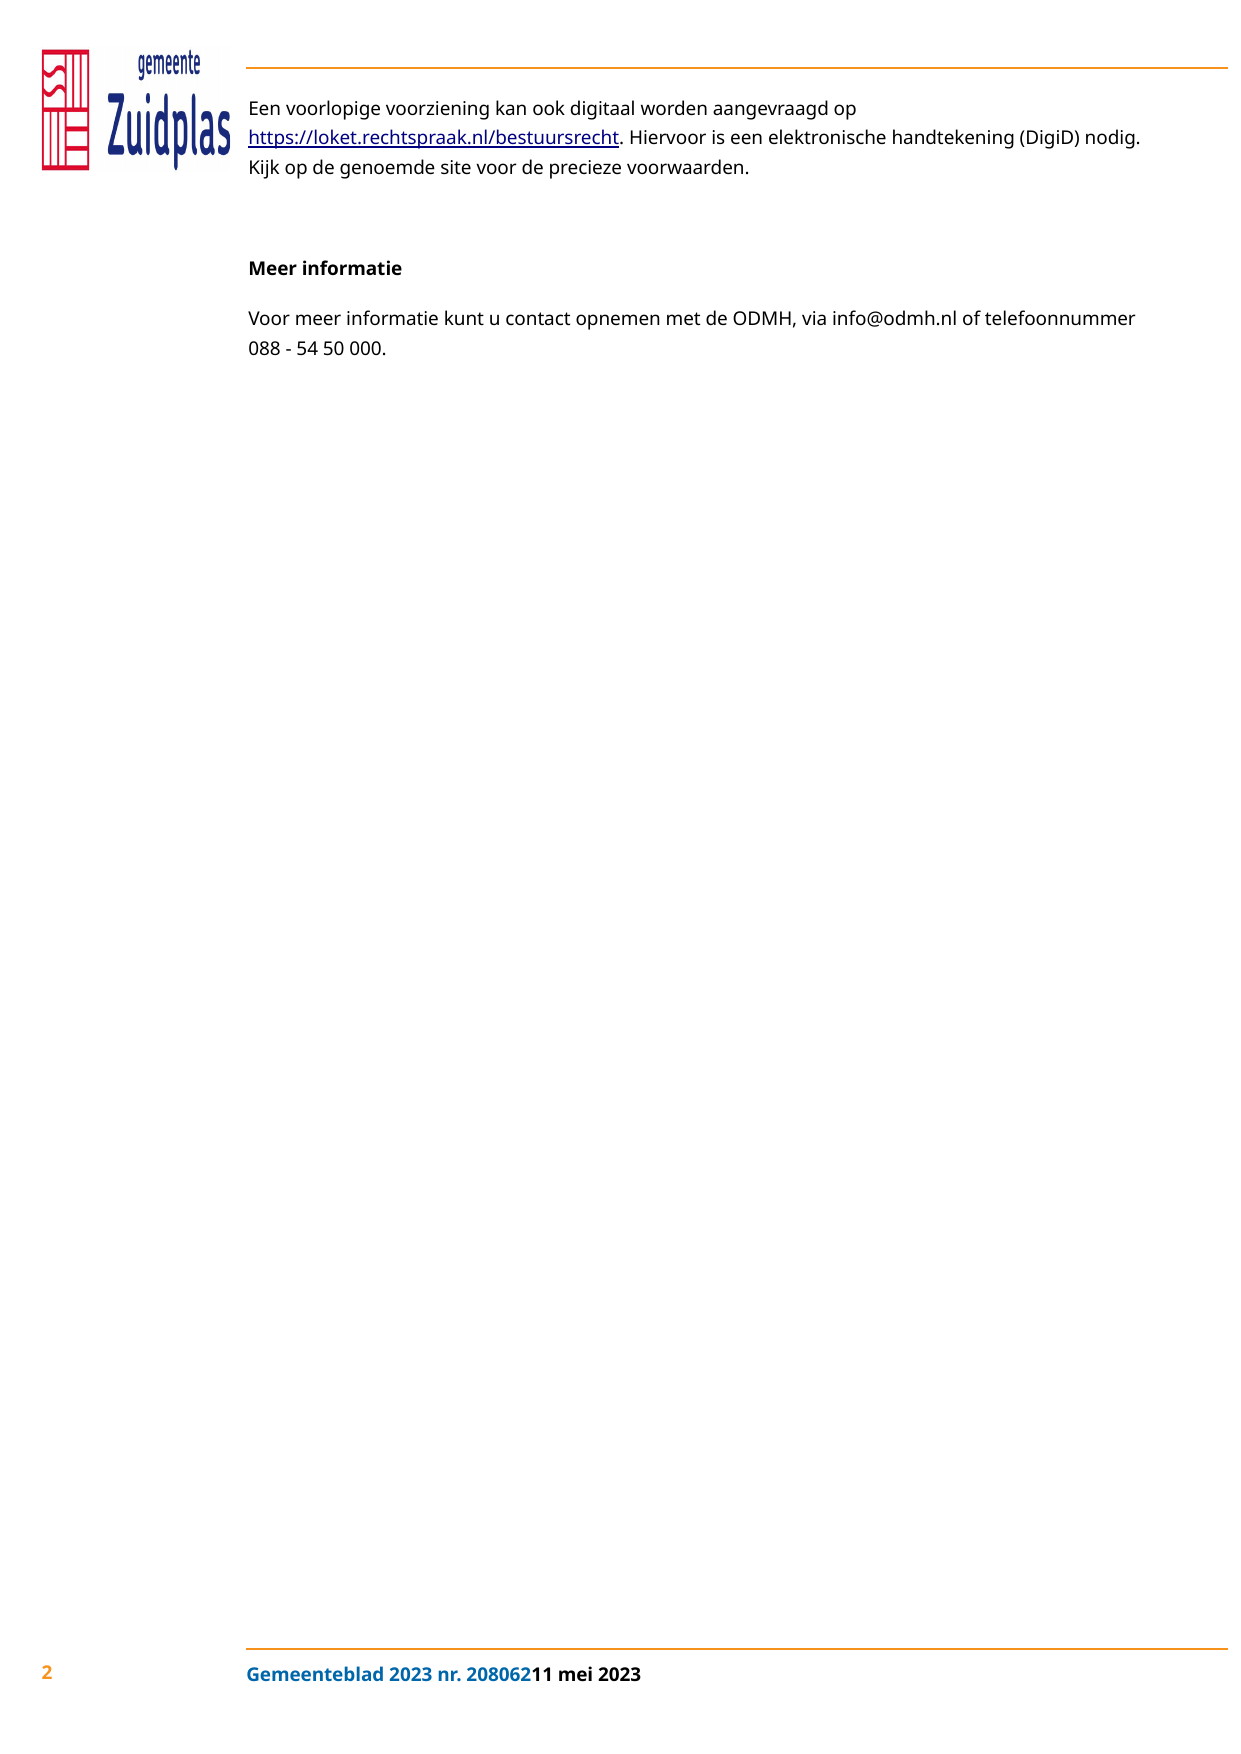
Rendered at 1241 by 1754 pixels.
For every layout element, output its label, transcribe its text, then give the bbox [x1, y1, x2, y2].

picture [41, 47, 231, 172]
text Voor meer informatie kunt u contact opnemen met de ODMH, via info@odmh.nl of telefoonnummer 088 - 54 50 000. [248, 305, 1152, 361]
text Meer informatie [248, 255, 1152, 281]
text Een voorlopige voorziening kan ook digitaal worden aangevraagd op https://loket.rechtspraak.nl/bestuursrecht. Hiervoor is een elektronische handtekening (DigiD) nodig. Kijk op de genoemde site voor de precieze voorwaarden. [248, 95, 1152, 180]
